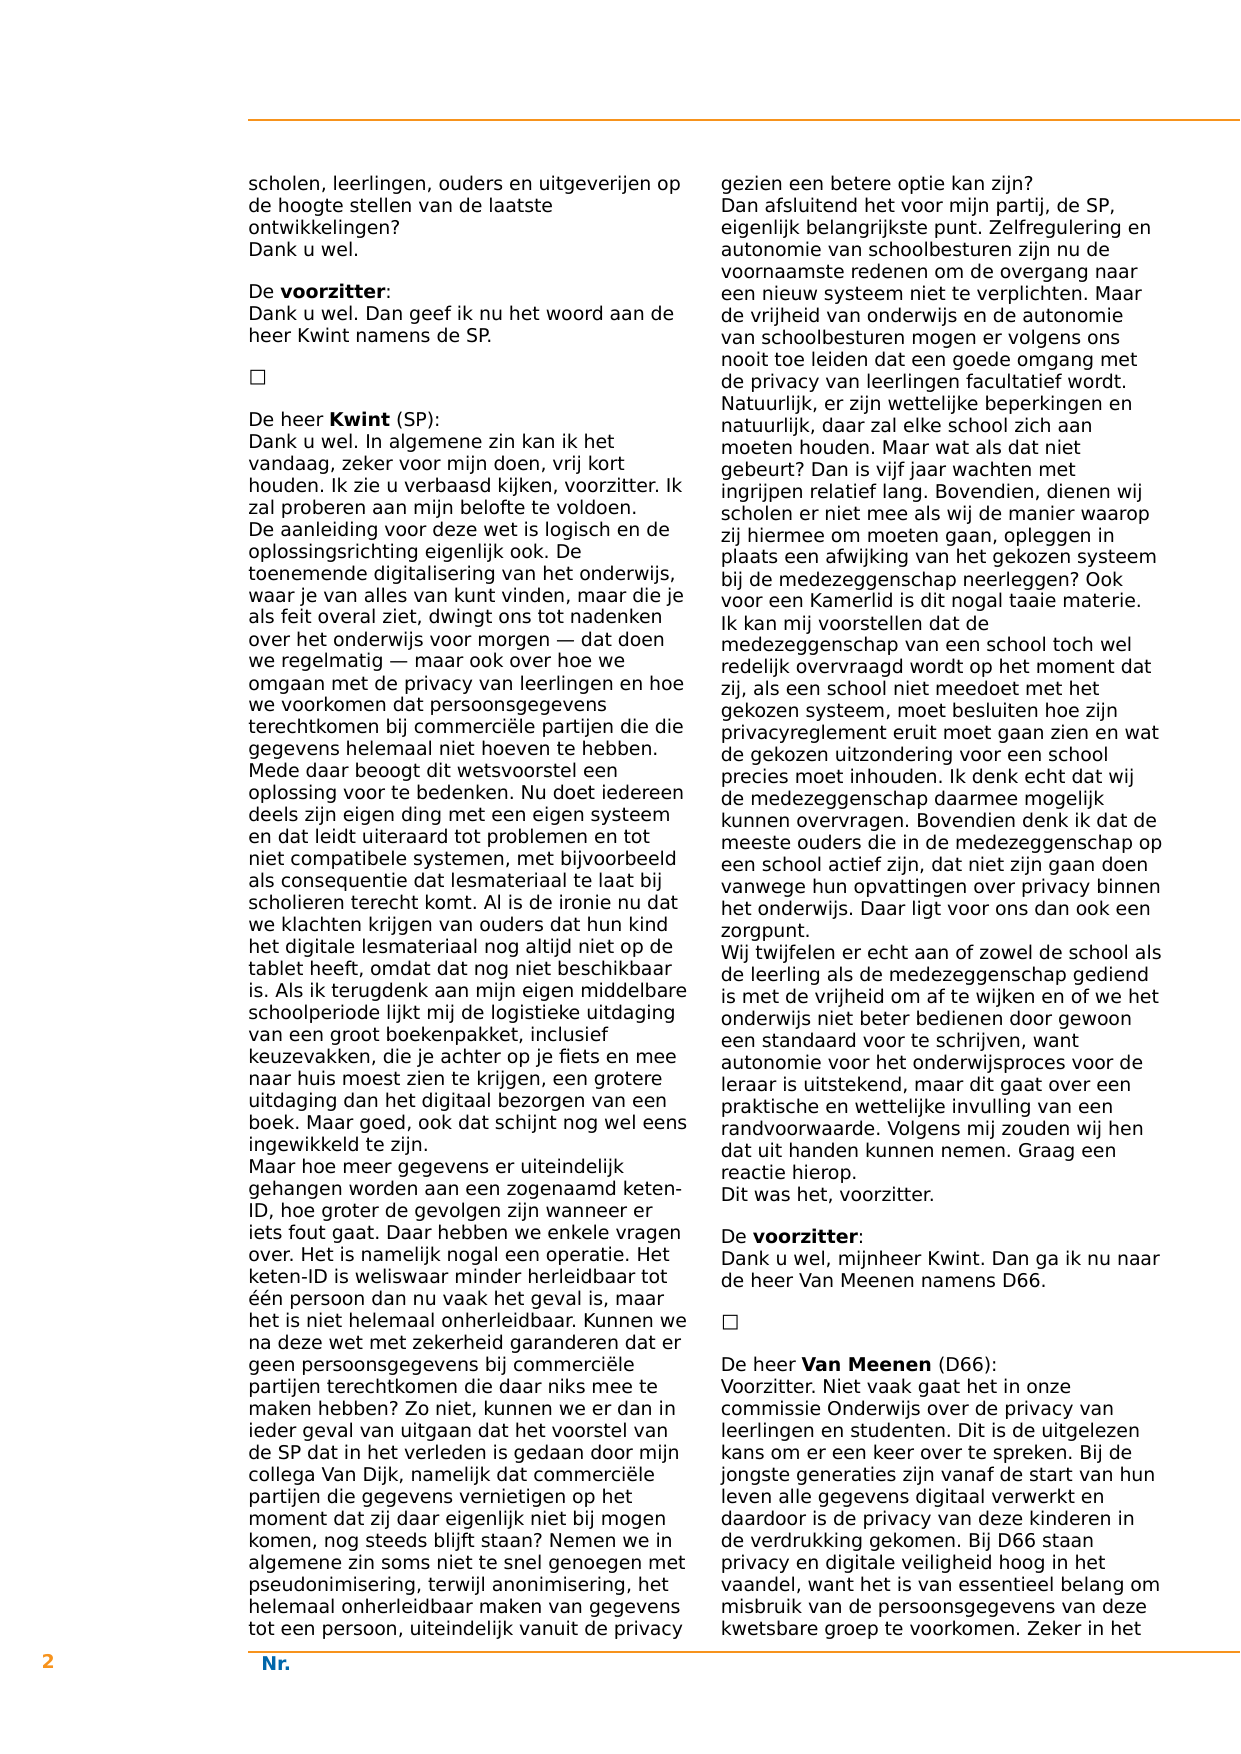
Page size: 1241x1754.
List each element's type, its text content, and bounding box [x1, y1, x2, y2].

text Dank u wel. In algemene zin kan ik het vandaag, zeker voor mijn doen, vrij kort houden. Ik zie u verbaasd kijken, voorzitter. Ik zal proberen aan mijn belofte te voldoen. [248, 431, 691, 518]
text Wij twijfelen er echt aan of zowel de school als de leerling als de medezeggenschap gediend is met de vrijheid om af te wijken en of we het onderwijs niet beter bedienen door gewoon een standaard voor te schrijven, want autonomie voor het onderwijsproces voor de leraar is uitstekend, maar dit gaat over een praktische en wettelijke invulling van een randvoorwaarde. Volgens mij zouden wij hen dat uit handen kunnen nemen. Graag een reactie hierop. [721, 942, 1163, 1184]
text ⬜ [248, 367, 691, 389]
text Voorzitter. Niet vaak gaat het in onze commissie Onderwijs over de privacy van leerlingen en studenten. Dit is de uitgelezen kans om er een keer over te spreken. Bij de jongste generaties zijn vanaf de start van hun leven alle gegevens digitaal verwerkt en daardoor is de privacy van deze kinderen in de verdrukking gekomen. Bij D66 staan privacy en digitale veiligheid hoog in het vaandel, want het is van essentieel belang om misbruik van de persoonsgegevens van deze kwetsbare groep te voorkomen. Zeker in het [721, 1376, 1163, 1639]
text gezien een betere optie kan zijn? [721, 173, 1163, 195]
text Dank u wel. [248, 239, 691, 261]
text scholen, leerlingen, ouders en uitgeverijen op de hoogte stellen van de laatste ontwikkelingen? [248, 173, 691, 239]
text De aanleiding voor deze wet is logisch en de oplossingsrichting eigenlijk ook. De toenemende digitalisering van het onderwijs, waar je van alles van kunt vinden, maar die je als feit overal ziet, dwingt ons tot nadenken over het onderwijs voor morgen — dat doen we regelmatig — maar ook over hoe we omgaan met de privacy van leerlingen en hoe we voorkomen dat persoonsgegevens terechtkomen bij commerciële partijen die die gegevens helemaal niet hoeven te hebben. Mede daar beoogt dit wetsvoorstel een oplossing voor te bedenken. Nu doet iedereen deels zijn eigen ding met een eigen systeem en dat leidt uiteraard tot problemen en tot niet compatibele systemen, met bijvoorbeeld als consequentie dat lesmateriaal te laat bij scholieren terecht komt. Al is de ironie nu dat we klachten krijgen van ouders dat hun kind het digitale lesmateriaal nog altijd niet op de tablet heeft, omdat dat nog niet beschikbaar is. Als ik terugdenk aan mijn eigen middelbare schoolperiode lijkt mij de logistieke uitdaging van een groot boekenpakket, inclusief keuzevakken, die je achter op je fiets en mee naar huis moest zien te krijgen, een grotere uitdaging dan het digitaal bezorgen van een boek. Maar goed, ook dat schijnt nog wel eens ingewikkeld te zijn. [248, 518, 691, 1156]
text Dit was het, voorzitter. [721, 1184, 1163, 1206]
text Dan afsluitend het voor mijn partij, de SP, eigenlijk belangrijkste punt. Zelfregulering en autonomie van schoolbesturen zijn nu de voornaamste redenen om de overgang naar een nieuw systeem niet te verplichten. Maar de vrijheid van onderwijs en de autonomie van schoolbesturen mogen er volgens ons nooit toe leiden dat een goede omgang met de privacy van leerlingen facultatief wordt. Natuurlijk, er zijn wettelijke beperkingen en natuurlijk, daar zal elke school zich aan moeten houden. Maar wat als dat niet gebeurt? Dan is vijf jaar wachten met ingrijpen relatief lang. Bovendien, dienen wij scholen er niet mee als wij de manier waarop zij hiermee om moeten gaan, opleggen in plaats een afwijking van het gekozen systeem bij de medezeggenschap neerleggen? Ook voor een Kamerlid is dit nogal taaie materie. Ik kan mij voorstellen dat de medezeggenschap van een school toch wel redelijk overvraagd wordt op het moment dat zij, als een school niet meedoet met het gekozen systeem, moet besluiten hoe zijn privacyreglement eruit moet gaan zien en wat de gekozen uitzondering voor een school precies moet inhouden. Ik denk echt dat wij de medezeggenschap daarmee mogelijk kunnen overvragen. Bovendien denk ik dat de meeste ouders die in de medezeggenschap op een school actief zijn, dat niet zijn gaan doen vanwege hun opvattingen over privacy binnen het onderwijs. Daar ligt voor ons dan ook een zorgpunt. [721, 195, 1163, 942]
text De voorzitter: [248, 281, 691, 303]
text De voorzitter: [721, 1226, 1163, 1248]
text De heer Kwint (SP): [248, 409, 691, 431]
text Dank u wel. Dan geef ik nu het woord aan de heer Kwint namens de SP. [248, 303, 691, 347]
text De heer Van Meenen (D66): [721, 1354, 1163, 1376]
text ⬜ [721, 1312, 1163, 1334]
text Maar hoe meer gegevens er uiteindelijk gehangen worden aan een zogenaamd keten-ID, hoe groter de gevolgen zijn wanneer er iets fout gaat. Daar hebben we enkele vragen over. Het is namelijk nogal een operatie. Het keten-ID is weliswaar minder herleidbaar tot één persoon dan nu vaak het geval is, maar het is niet helemaal onherleidbaar. Kunnen we na deze wet met zekerheid garanderen dat er geen persoonsgegevens bij commerciële partijen terechtkomen die daar niks mee te maken hebben? Zo niet, kunnen we er dan in ieder geval van uitgaan dat het voorstel van de SP dat in het verleden is gedaan door mijn collega Van Dijk, namelijk dat commerciële partijen die gegevens vernietigen op het moment dat zij daar eigenlijk niet bij mogen komen, nog steeds blijft staan? Nemen we in algemene zin soms niet te snel genoegen met pseudonimisering, terwijl anonimisering, het helemaal onherleidbaar maken van gegevens tot een persoon, uiteindelijk vanuit de privacy [248, 1156, 691, 1639]
text Dank u wel, mijnheer Kwint. Dan ga ik nu naar de heer Van Meenen namens D66. [721, 1248, 1163, 1292]
